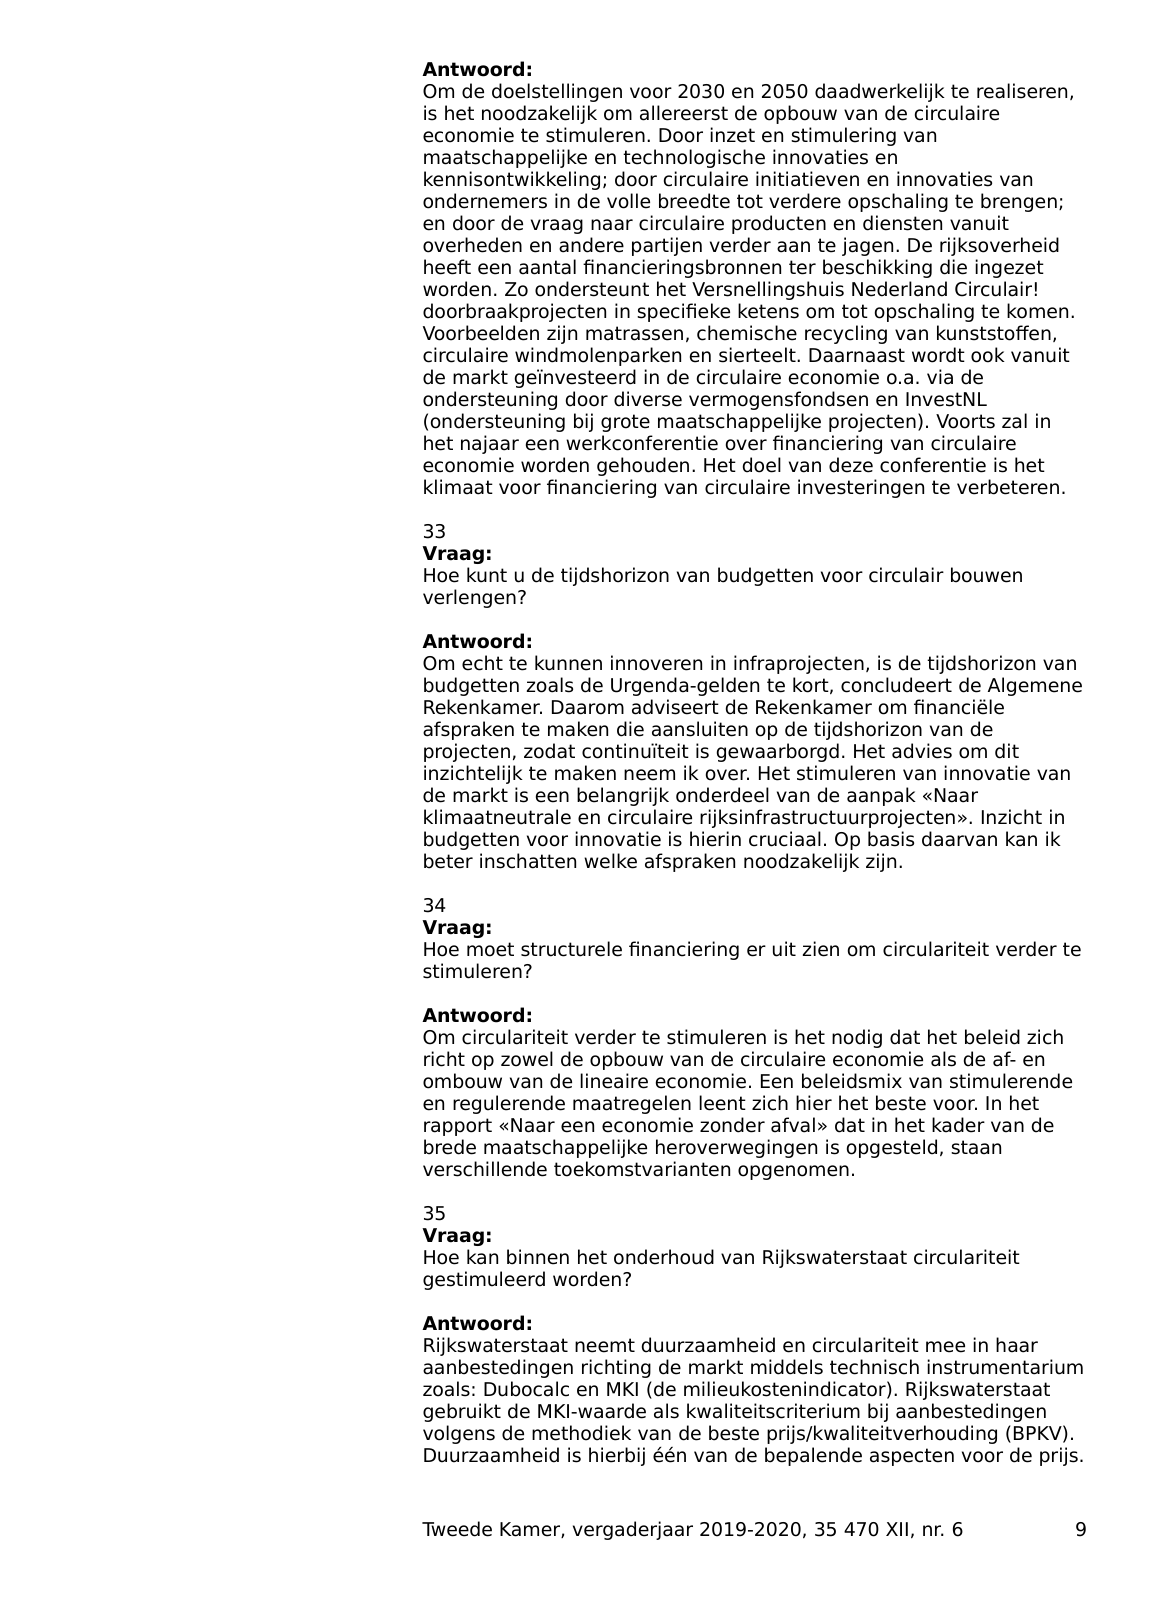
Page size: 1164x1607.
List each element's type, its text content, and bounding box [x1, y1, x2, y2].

text Antwoord: [422, 59, 1087, 81]
text Antwoord: [422, 631, 1087, 653]
text Vraag: [422, 1225, 1087, 1247]
text Hoe kunt u de tijdshorizon van budgetten voor circulair bouwen verlengen? [422, 565, 1087, 609]
text Rijkswaterstaat neemt duurzaamheid en circulariteit mee in haar aanbestedingen richting de markt middels technisch instrumentarium zoals: Dubocalc en MKI (de milieukostenindicator). Rijkswaterstaat gebruikt de MKI-waarde als kwaliteitscriterium bij aanbestedingen volgens de methodiek van de beste prijs/kwaliteitverhouding (BPKV). Duurzaamheid is hierbij één van de bepalende aspecten voor de prijs. [422, 1335, 1087, 1467]
text Om echt te kunnen innoveren in infraprojecten, is de tijdshorizon van budgetten zoals de Urgenda-gelden te kort, concludeert de Algemene Rekenkamer. Daarom adviseert de Rekenkamer om financiële afspraken te maken die aansluiten op de tijdshorizon van de projecten, zodat continuïteit is gewaarborgd. Het advies om dit inzichtelijk te maken neem ik over. Het stimuleren van innovatie van de markt is een belangrijk onderdeel van de aanpak «Naar klimaatneutrale en circulaire rijksinfrastructuurprojecten». Inzicht in budgetten voor innovatie is hierin cruciaal. Op basis daarvan kan ik beter inschatten welke afspraken noodzakelijk zijn. [422, 653, 1087, 873]
text 34 [422, 895, 1087, 917]
text Vraag: [422, 917, 1087, 939]
text Om de doelstellingen voor 2030 en 2050 daadwerkelijk te realiseren, is het noodzakelijk om allereerst de opbouw van de circulaire economie te stimuleren. Door inzet en stimulering van maatschappelijke en technologische innovaties en kennisontwikkeling; door circulaire initiatieven en innovaties van ondernemers in de volle breedte tot verdere opschaling te brengen; en door de vraag naar circulaire producten en diensten vanuit overheden en andere partijen verder aan te jagen. De rijksoverheid heeft een aantal financieringsbronnen ter beschikking die ingezet worden. Zo ondersteunt het Versnellingshuis Nederland Circulair! doorbraakprojecten in specifieke ketens om tot opschaling te komen. Voorbeelden zijn matrassen, chemische recycling van kunststoffen, circulaire windmolenparken en sierteelt. Daarnaast wordt ook vanuit de markt geïnvesteerd in de circulaire economie o.a. via de ondersteuning door diverse vermogensfondsen en InvestNL (ondersteuning bij grote maatschappelijke projecten). Voorts zal in het najaar een werkconferentie over financiering van circulaire economie worden gehouden. Het doel van deze conferentie is het klimaat voor financiering van circulaire investeringen te verbeteren. [422, 81, 1087, 499]
text 35 [422, 1203, 1087, 1225]
text 33 [422, 521, 1087, 543]
text Om circulariteit verder te stimuleren is het nodig dat het beleid zich richt op zowel de opbouw van de circulaire economie als de af- en ombouw van de lineaire economie. Een beleidsmix van stimulerende en regulerende maatregelen leent zich hier het beste voor. In het rapport «Naar een economie zonder afval» dat in het kader van de brede maatschappelijke heroverwegingen is opgesteld, staan verschillende toekomstvarianten opgenomen. [422, 1027, 1087, 1181]
text Antwoord: [422, 1313, 1087, 1335]
text Hoe kan binnen het onderhoud van Rijkswaterstaat circulariteit gestimuleerd worden? [422, 1247, 1087, 1291]
text Hoe moet structurele financiering er uit zien om circulariteit verder te stimuleren? [422, 939, 1087, 983]
text Vraag: [422, 543, 1087, 565]
text Antwoord: [422, 1005, 1087, 1027]
